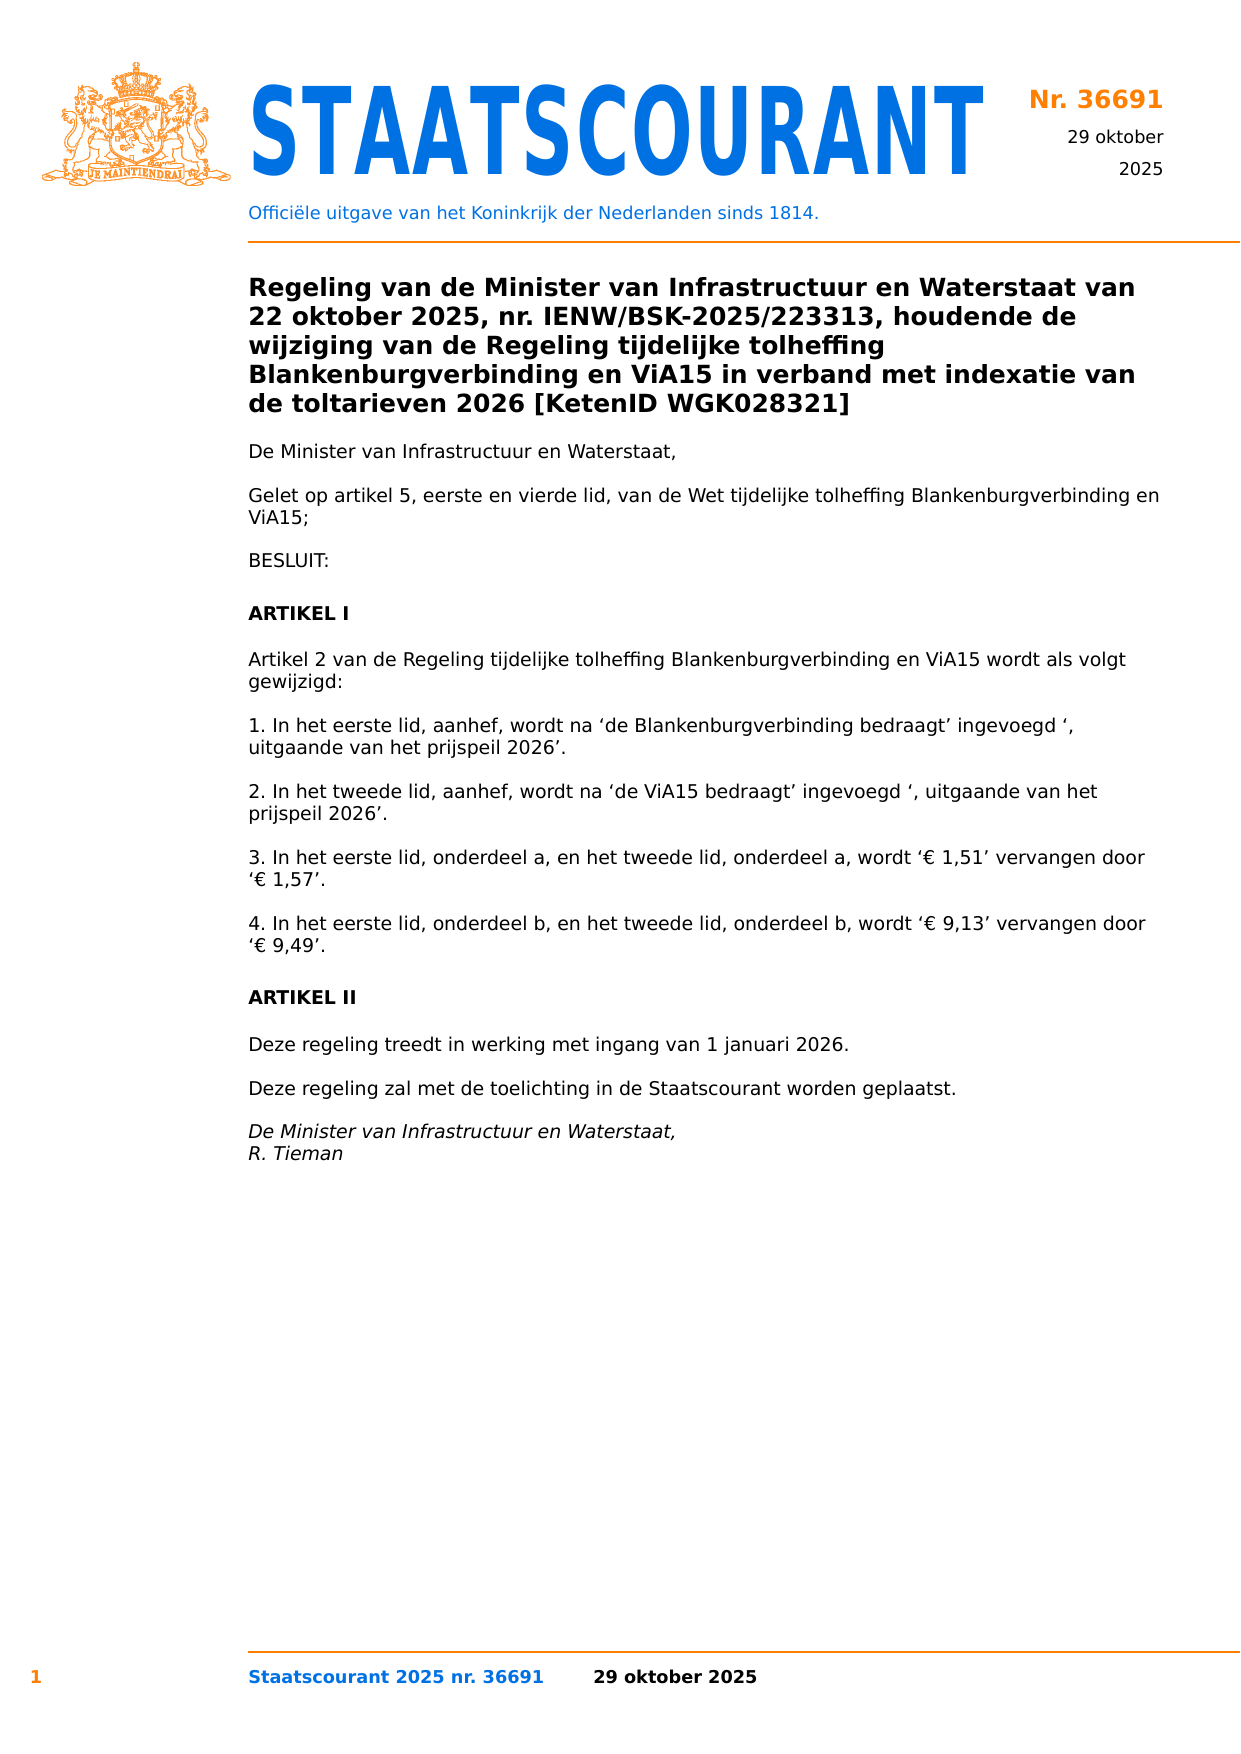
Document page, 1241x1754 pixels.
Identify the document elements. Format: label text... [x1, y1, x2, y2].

text Deze regeling zal met de toelichting in de Staatscourant worden geplaatst. [248, 1077, 1163, 1099]
table_cell Officiële uitgave van het Koninkrijk der Nederlanden sinds 1814. [248, 203, 1240, 241]
text 1. In het eerste lid, aanhef, wordt na ‘de Blankenburgverbinding bedraagt’ ingevoegd ‘, uitgaande van het prijspeil 2026’. [248, 715, 1163, 759]
text Gelet op artikel 5, eerste en vierde lid, van de Wet tijdelijke tolheffing Blankenburgverbinding en ViA15; [248, 484, 1163, 528]
table_header [25, 62, 248, 241]
table_header STAATSCOURANT [248, 62, 998, 203]
text 3. In het eerste lid, onderdeel a, en het tweede lid, onderdeel a, wordt ‘€ 1,51’ vervangen door ‘€ 1,57’. [248, 847, 1163, 891]
subtitle ARTIKEL I [248, 602, 1163, 624]
text 4. In het eerste lid, onderdeel b, en het tweede lid, onderdeel b, wordt ‘€ 9,13’ vervangen door ‘€ 9,49’. [248, 913, 1163, 957]
text BESLUIT: [248, 550, 1163, 572]
table_cell 29 oktober [998, 121, 1240, 153]
text De Minister van Infrastructuur en Waterstaat, R. Tieman [248, 1121, 1163, 1165]
picture [41, 62, 231, 186]
subtitle ARTIKEL II [248, 987, 1163, 1009]
text Deze regeling treedt in werking met ingang van 1 januari 2026. [248, 1034, 1163, 1056]
text Artikel 2 van de Regeling tijdelijke tolheffing Blankenburgverbinding en ViA15 wordt als volgt gewijzigd: [248, 649, 1163, 693]
table_header Nr. 36691 [998, 62, 1240, 121]
subtitle Regeling van de Minister van Infrastructuur en Waterstaat van 22 oktober 2025, nr. IENW/BSK-2025/223313, houdende de wijziging van de Regeling tijdelijke tolheffing Blankenburgverbinding en ViA15 in verband met indexatie van de toltarieven 2026 [KetenID WGK028321] [248, 273, 1163, 419]
text De Minister van Infrastructuur en Waterstaat, [248, 441, 1163, 463]
table_cell 2025 [998, 153, 1240, 203]
text 2. In het tweede lid, aanhef, wordt na ‘de ViA15 bedraagt’ ingevoegd ‘, uitgaande van het prijspeil 2026’. [248, 781, 1163, 825]
